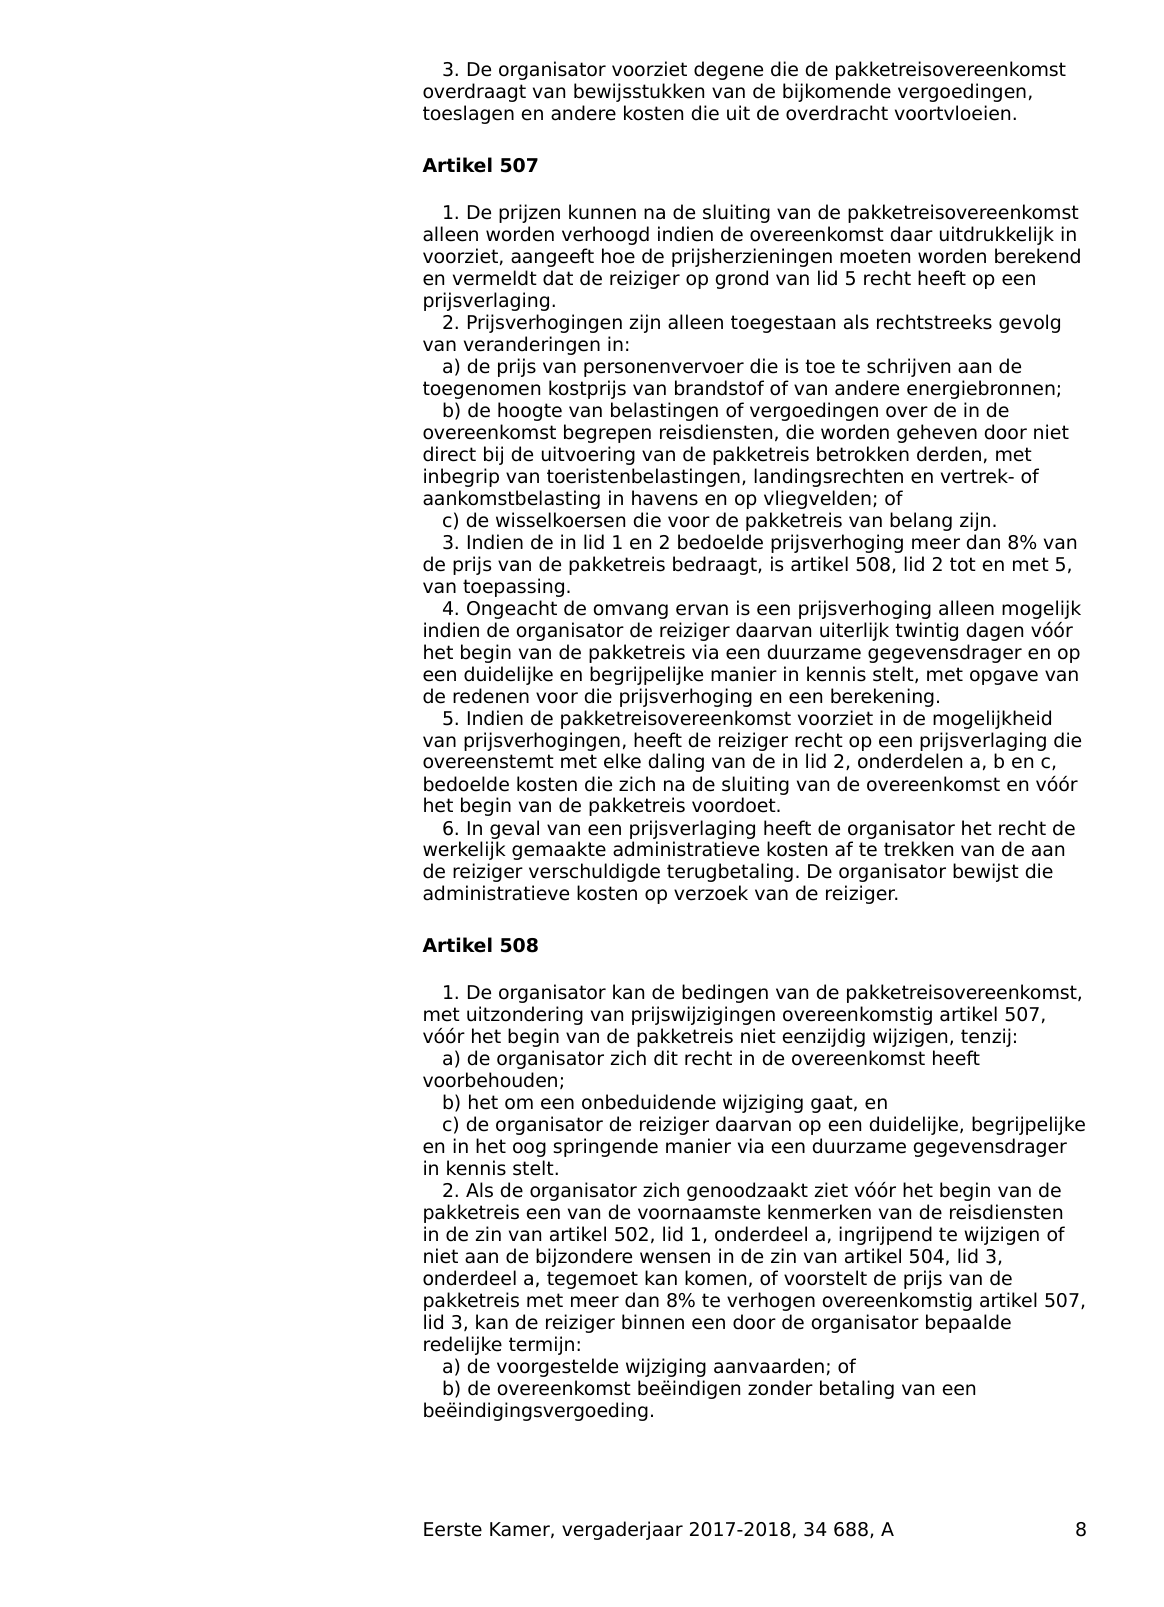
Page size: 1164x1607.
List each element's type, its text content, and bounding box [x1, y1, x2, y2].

text c) de wisselkoersen die voor de pakketreis van belang zijn. [422, 510, 1087, 532]
subtitle Artikel 507 [422, 155, 1087, 177]
text b) de hoogte van belastingen of vergoedingen over de in de overeenkomst begrepen reisdiensten, die worden geheven door niet direct bij de uitvoering van de pakketreis betrokken derden, met inbegrip van toeristenbelastingen, landingsrechten en vertrek- of aankomstbelasting in havens en op vliegvelden; of [422, 400, 1087, 510]
text 1. De organisator kan de bedingen van de pakketreisovereenkomst, met uitzondering van prijswijzigingen overeenkomstig artikel 507, vóór het begin van de pakketreis niet eenzijdig wijzigen, tenzij: [422, 982, 1087, 1048]
subtitle Artikel 508 [422, 935, 1087, 957]
text c) de organisator de reiziger daarvan op een duidelijke, begrijpelijke en in het oog springende manier via een duurzame gegevensdrager in kennis stelt. [422, 1114, 1087, 1180]
text 5. Indien de pakketreisovereenkomst voorziet in de mogelijkheid van prijsverhogingen, heeft de reiziger recht op een prijsverlaging die overeenstemt met elke daling van de in lid 2, onderdelen a, b en c, bedoelde kosten die zich na de sluiting van de overeenkomst en vóór het begin van de pakketreis voordoet. [422, 707, 1087, 817]
text a) de organisator zich dit recht in de overeenkomst heeft voorbehouden; [422, 1048, 1087, 1092]
text b) het om een onbeduidende wijziging gaat, en [422, 1092, 1087, 1114]
text 2. Prijsverhogingen zijn alleen toegestaan als rechtstreeks gevolg van veranderingen in: [422, 312, 1087, 356]
text a) de voorgestelde wijziging aanvaarden; of [422, 1356, 1087, 1378]
text a) de prijs van personenvervoer die is toe te schrijven aan de toegenomen kostprijs van brandstof of van andere energiebronnen; [422, 356, 1087, 400]
text 6. In geval van een prijsverlaging heeft de organisator het recht de werkelijk gemaakte administratieve kosten af te trekken van de aan de reiziger verschuldigde terugbetaling. De organisator bewijst die administratieve kosten op verzoek van de reiziger. [422, 817, 1087, 905]
text 4. Ongeacht de omvang ervan is een prijsverhoging alleen mogelijk indien de organisator de reiziger daarvan uiterlijk twintig dagen vóór het begin van de pakketreis via een duurzame gegevensdrager en op een duidelijke en begrijpelijke manier in kennis stelt, met opgave van de redenen voor die prijsverhoging en een berekening. [422, 598, 1087, 707]
text 3. Indien de in lid 1 en 2 bedoelde prijsverhoging meer dan 8% van de prijs van de pakketreis bedraagt, is artikel 508, lid 2 tot en met 5, van toepassing. [422, 532, 1087, 598]
text 1. De prijzen kunnen na de sluiting van de pakketreisovereenkomst alleen worden verhoogd indien de overeenkomst daar uitdrukkelijk in voorziet, aangeeft hoe de prijsherzieningen moeten worden berekend en vermeldt dat de reiziger op grond van lid 5 recht heeft op een prijsverlaging. [422, 202, 1087, 312]
text b) de overeenkomst beëindigen zonder betaling van een beëindigingsvergoeding. [422, 1378, 1087, 1422]
text 2. Als de organisator zich genoodzaakt ziet vóór het begin van de pakketreis een van de voornaamste kenmerken van de reisdiensten in de zin van artikel 502, lid 1, onderdeel a, ingrijpend te wijzigen of niet aan de bijzondere wensen in de zin van artikel 504, lid 3, onderdeel a, tegemoet kan komen, of voorstelt de prijs van de pakketreis met meer dan 8% te verhogen overeenkomstig artikel 507, lid 3, kan de reiziger binnen een door de organisator bepaalde redelijke termijn: [422, 1180, 1087, 1356]
text 3. De organisator voorziet degene die de pakketreisovereenkomst overdraagt van bewijsstukken van de bijkomende vergoedingen, toeslagen en andere kosten die uit de overdracht voortvloeien. [422, 59, 1087, 125]
